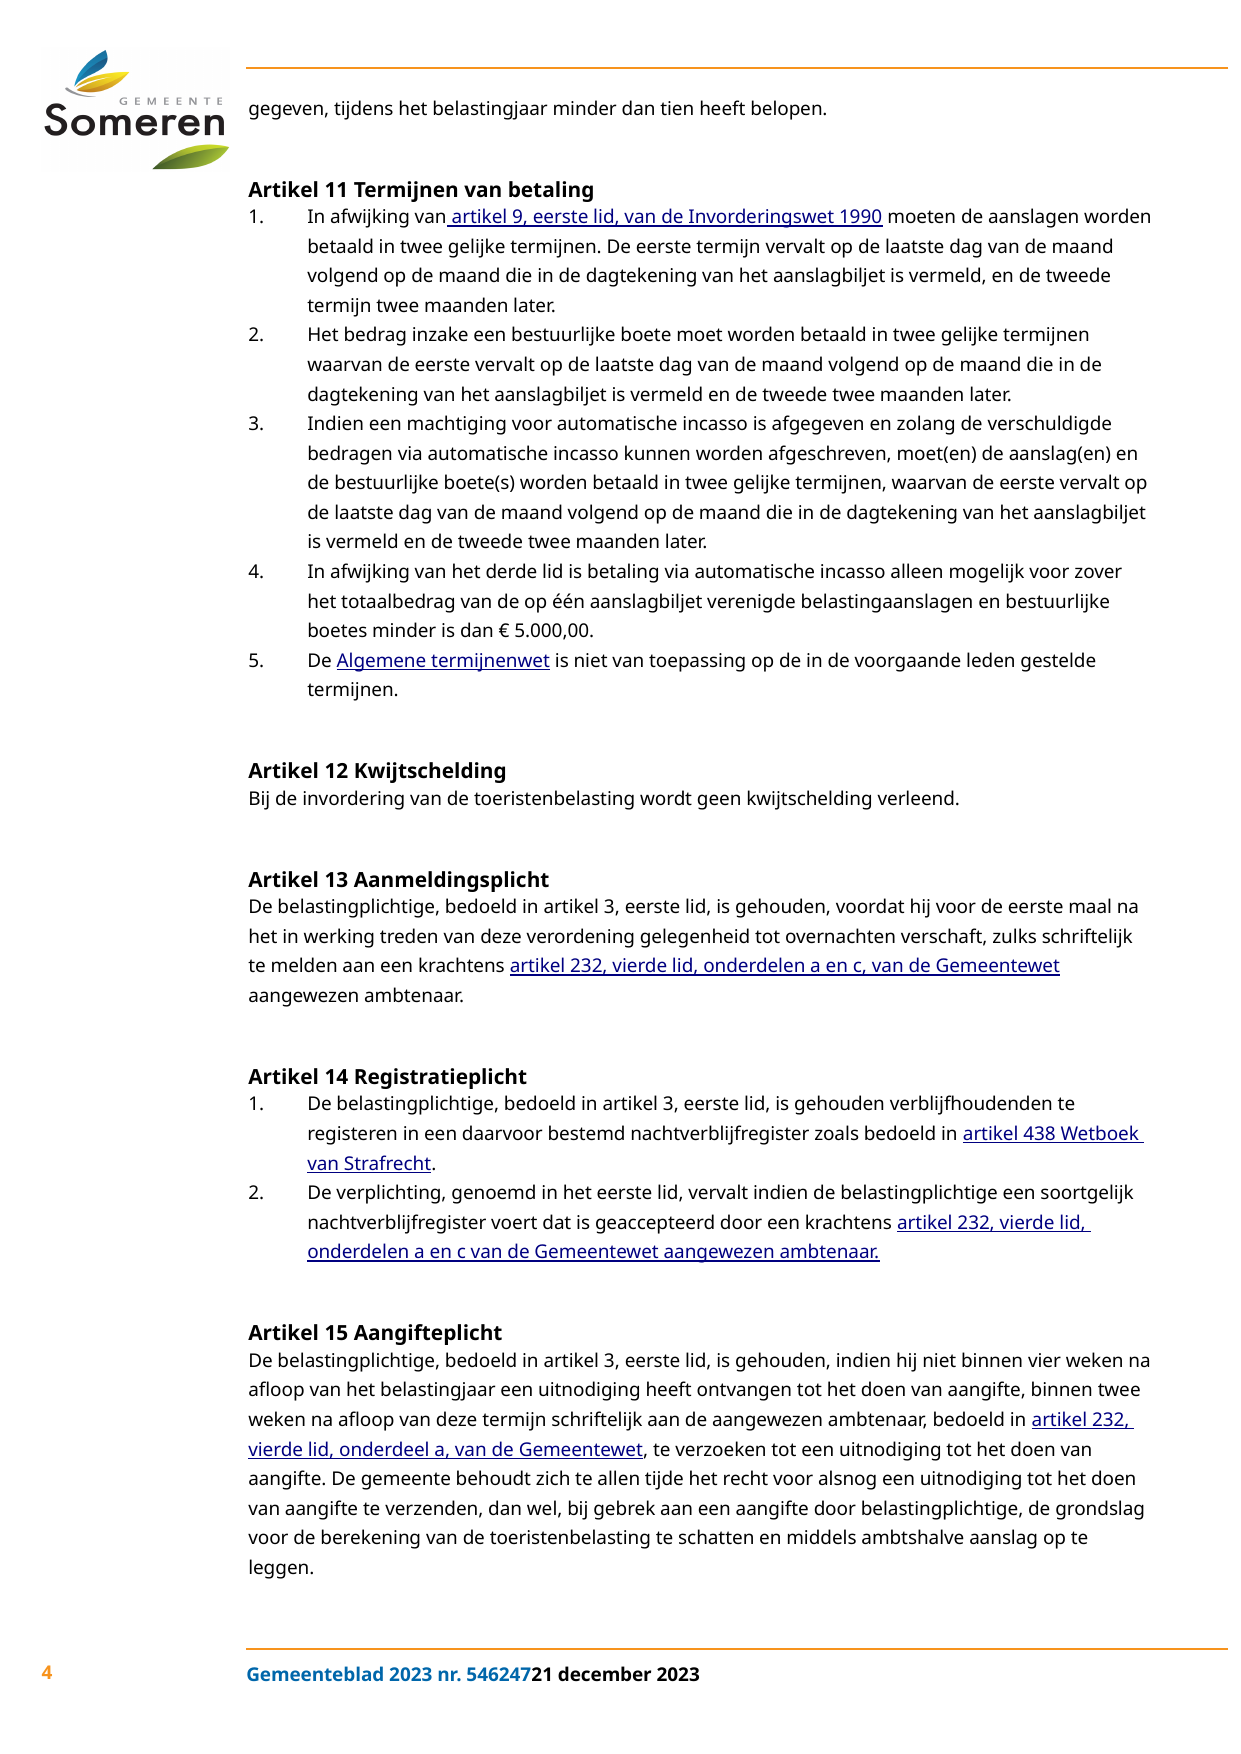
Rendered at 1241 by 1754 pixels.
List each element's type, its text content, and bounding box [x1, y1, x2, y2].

list De Algemene termijnenwet is niet van toepassing op de in de voorgaande leden gestelde termijnen. [248, 647, 1152, 702]
text Artikel 12 Kwijtschelding [248, 757, 1152, 785]
text De belastingplichtige, bedoeld in artikel 3, eerste lid, is gehouden, indien hij niet binnen vier weken na afloop van het belastingjaar een uitnodiging heeft ontvangen tot het doen van aangifte, binnen twee weken na afloop van deze termijn schriftelijk aan de aangewezen ambtenaar, bedoeld in artikel 232, vierde lid, onderdeel a, van de Gemeentewet, te verzoeken tot een uitnodiging tot het doen van aangifte. De gemeente behoudt zich te allen tijde het recht voor alsnog een uitnodiging tot het doen van aangifte te verzenden, dan wel, bij gebrek aan een aangifte door belastingplichtige, de grondslag voor de berekening van de toeristenbelasting te schatten en middels ambtshalve aanslag op te leggen. [248, 1347, 1152, 1580]
list In afwijking van het derde lid is betaling via automatische incasso alleen mogelijk voor zover het totaalbedrag van de op één aanslagbiljet verenigde belastingaanslagen en bestuurlijke boetes minder is dan € 5.000,00. [248, 558, 1152, 643]
list De belastingplichtige, bedoeld in artikel 3, eerste lid, is gehouden verblijfhoudenden te registeren in een daarvoor bestemd nachtverblijfregister zoals bedoeld in artikel 438 Wetboek van Strafrecht. [248, 1091, 1152, 1176]
text Artikel 13 Aanmeldingsplicht [248, 865, 1152, 893]
text Artikel 15 Aangifteplicht [248, 1318, 1152, 1347]
text Artikel 11 Termijnen van betaling [248, 175, 1152, 203]
text gegeven, tijdens het belastingjaar minder dan tien heeft belopen. [248, 95, 1152, 121]
list De verplichting, genoemd in het eerste lid, vervalt indien de belastingplichtige een soortgelijk nachtverblijfregister voert dat is geaccepteerd door een krachtens artikel 232, vierde lid, onderdelen a en c van de Gemeentewet aangewezen ambtenaar. [248, 1179, 1152, 1264]
list Het bedrag inzake een bestuurlijke boete moet worden betaald in twee gelijke termijnen waarvan de eerste vervalt op de laatste dag van de maand volgend op de maand die in de dagtekening van het aanslagbiljet is vermeld en de tweede twee maanden later. [248, 322, 1152, 406]
list In afwijking van artikel 9, eerste lid, van de Invorderingswet 1990 moeten de aanslagen worden betaald in twee gelijke termijnen. De eerste termijn vervalt op de laatste dag van de maand volgend op de maand die in de dagtekening van het aanslagbiljet is vermeld, en de tweede termijn twee maanden later. [248, 203, 1152, 318]
text De belastingplichtige, bedoeld in artikel 3, eerste lid, is gehouden, voordat hij voor de eerste maal na het in werking treden van deze verordening gelegenheid tot overnachten verschaft, zulks schriftelijk te melden aan een krachtens artikel 232, vierde lid, onderdelen a en c, van de Gemeentewet aangewezen ambtenaar. [248, 893, 1152, 1008]
picture [41, 47, 231, 172]
text Artikel 14 Registratieplicht [248, 1062, 1152, 1091]
list Indien een machtiging voor automatische incasso is afgegeven en zolang de verschuldigde bedragen via automatische incasso kunnen worden afgeschreven, moet(en) de aanslag(en) en de bestuurlijke boete(s) worden betaald in twee gelijke termijnen, waarvan de eerste vervalt op de laatste dag van de maand volgend op de maand die in de dagtekening van het aanslagbiljet is vermeld en de tweede twee maanden later. [248, 410, 1152, 554]
text Bij de invordering van de toeristenbelasting wordt geen kwijtschelding verleend. [248, 785, 1152, 811]
